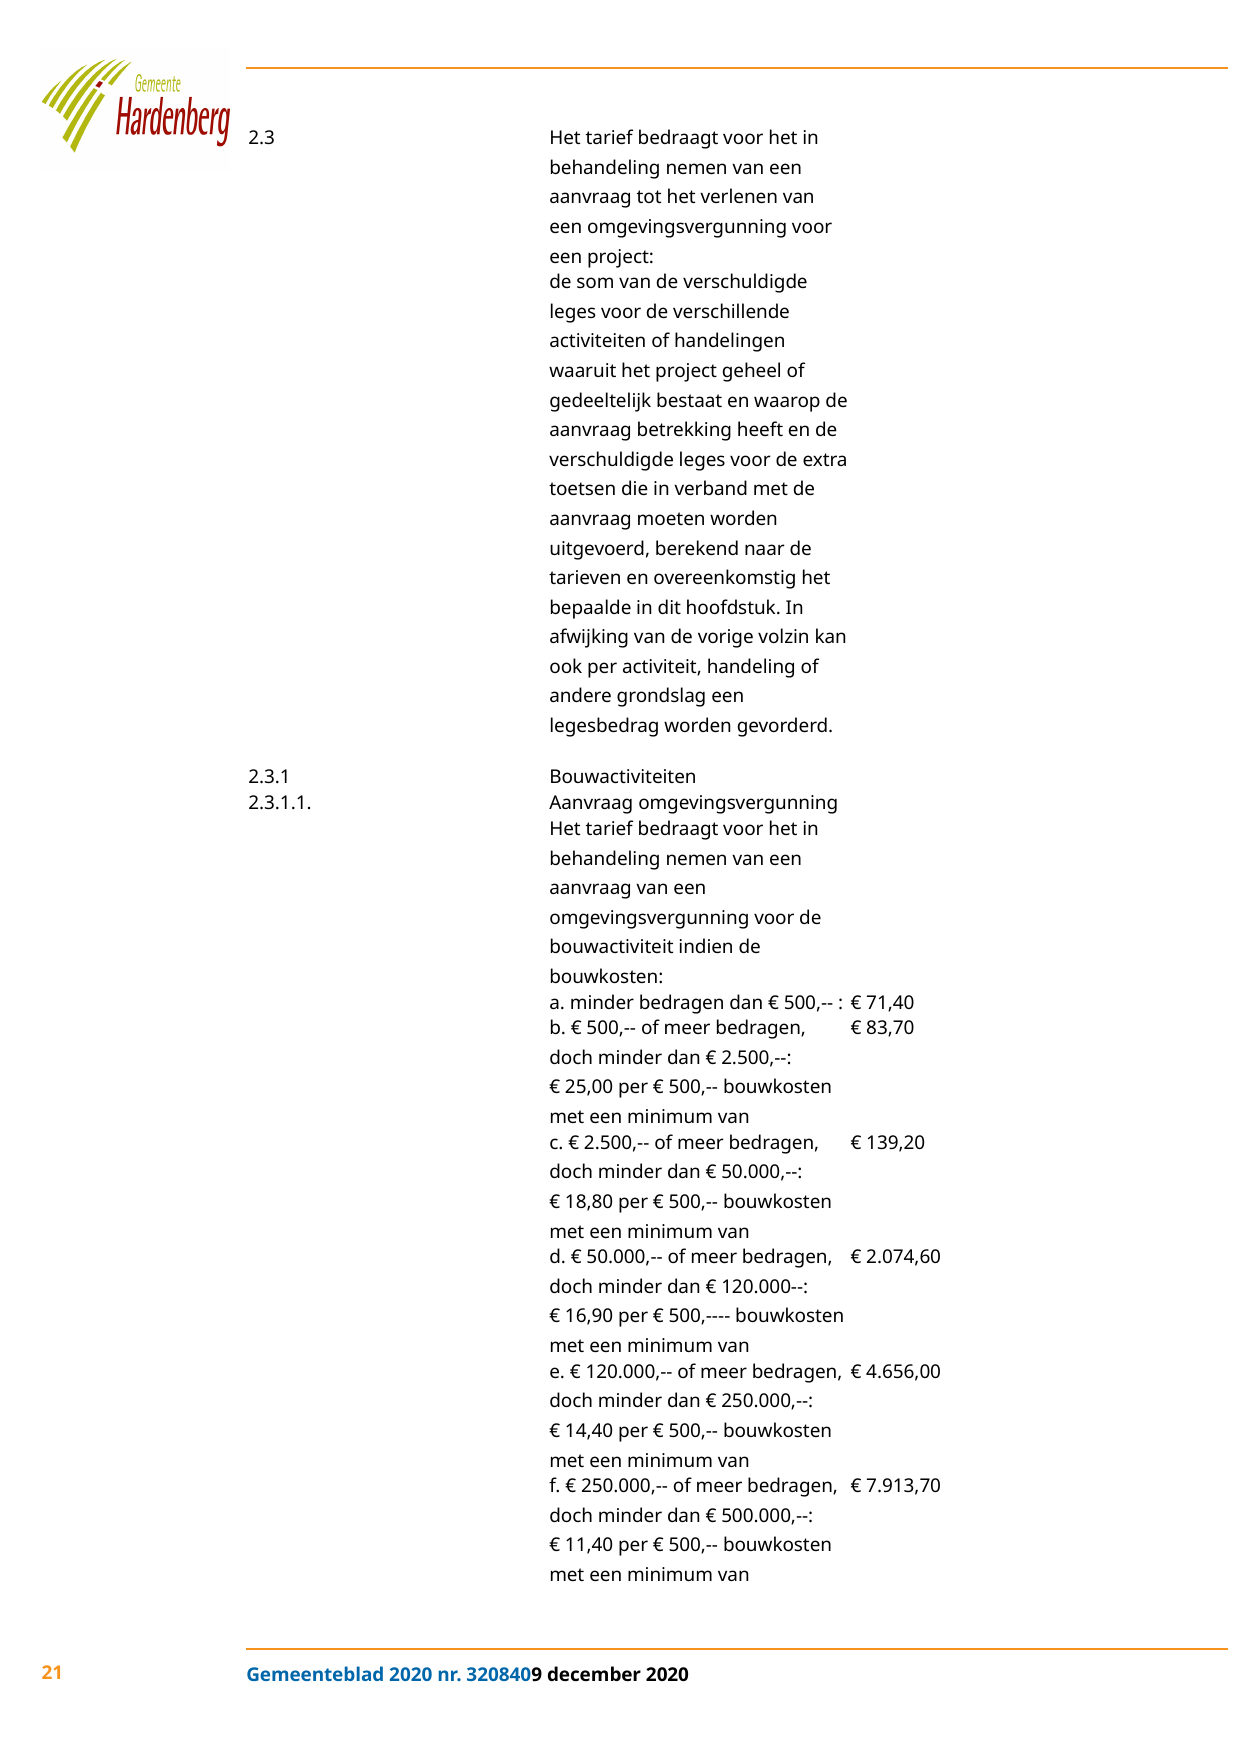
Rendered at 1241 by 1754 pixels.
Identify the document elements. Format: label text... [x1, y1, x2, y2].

table_cell Bouwactiviteiten [549, 764, 850, 789]
table_cell € 7.913,70 [850, 1473, 1152, 1587]
picture [41, 47, 231, 172]
table_cell de som van de verschuldigde leges voor de verschillende activiteiten of handelingen waaruit het project geheel of gedeeltelijk bestaat en waarop de aanvraag betrekking heeft en de verschuldigde leges voor de extra toetsen die in verband met de aanvraag moeten worden uitgevoerd, berekend naar de tarieven en overeenkomstig het bepaalde in dit hoofdstuk. In afwijking van de vorige volzin kan ook per activiteit, handeling of andere grondslag een legesbedrag worden gevorderd. [549, 269, 850, 738]
table_cell € 2.074,60 [850, 1244, 1152, 1358]
table_cell [248, 989, 549, 1014]
table_cell € 4.656,00 [850, 1358, 1152, 1472]
table_cell [850, 815, 1152, 989]
table_header 2.3 [248, 125, 549, 268]
table_cell f. € 250.000,-- of meer bedragen, doch minder dan € 500.000,--: € 11,40 per € 500,-- bouwkosten met een minimum van [549, 1473, 850, 1587]
table_cell [248, 1358, 549, 1472]
table_cell [850, 738, 1152, 764]
table_cell [248, 1473, 549, 1587]
table_cell [850, 269, 1152, 738]
table_cell € 139,20 [850, 1129, 1152, 1243]
table_cell 2.3.1 [248, 764, 549, 789]
table_cell [248, 1015, 549, 1129]
table_cell € 83,70 [850, 1015, 1152, 1129]
table_cell Aanvraag omgevingsvergunning [549, 790, 850, 815]
table_cell a. minder bedragen dan € 500,-- : [549, 989, 850, 1014]
table_header [850, 125, 1152, 268]
table_cell 2.3.1.1. [248, 790, 549, 815]
table_cell [248, 815, 549, 989]
table_cell e. € 120.000,-- of meer bedragen, doch minder dan € 250.000,--: € 14,40 per € 500,-- bouwkosten met een minimum van [549, 1358, 850, 1472]
table_cell € 71,40 [850, 989, 1152, 1014]
table_cell d. € 50.000,-- of meer bedragen, doch minder dan € 120.000--: € 16,90 per € 500,---- bouwkosten met een minimum van [549, 1244, 850, 1358]
table_header Het tarief bedraagt voor het in behandeling nemen van een aanvraag tot het verlenen van een omgevingsvergunning voor een project: [549, 125, 850, 268]
table_cell c. € 2.500,-- of meer bedragen, doch minder dan € 50.000,--: € 18,80 per € 500,-- bouwkosten met een minimum van [549, 1129, 850, 1243]
table_cell b. € 500,-- of meer bedragen, doch minder dan € 2.500,--: € 25,00 per € 500,-- bouwkosten met een minimum van [549, 1015, 850, 1129]
table_cell [850, 790, 1152, 815]
table_cell [248, 738, 549, 764]
table_cell [248, 269, 549, 738]
table_cell [248, 1244, 549, 1358]
table_cell [549, 738, 850, 764]
table_cell Het tarief bedraagt voor het in behandeling nemen van een aanvraag van een omgevingsvergunning voor de bouwactiviteit indien de bouwkosten: [549, 815, 850, 989]
table_cell [248, 1129, 549, 1243]
table_cell [850, 764, 1152, 789]
